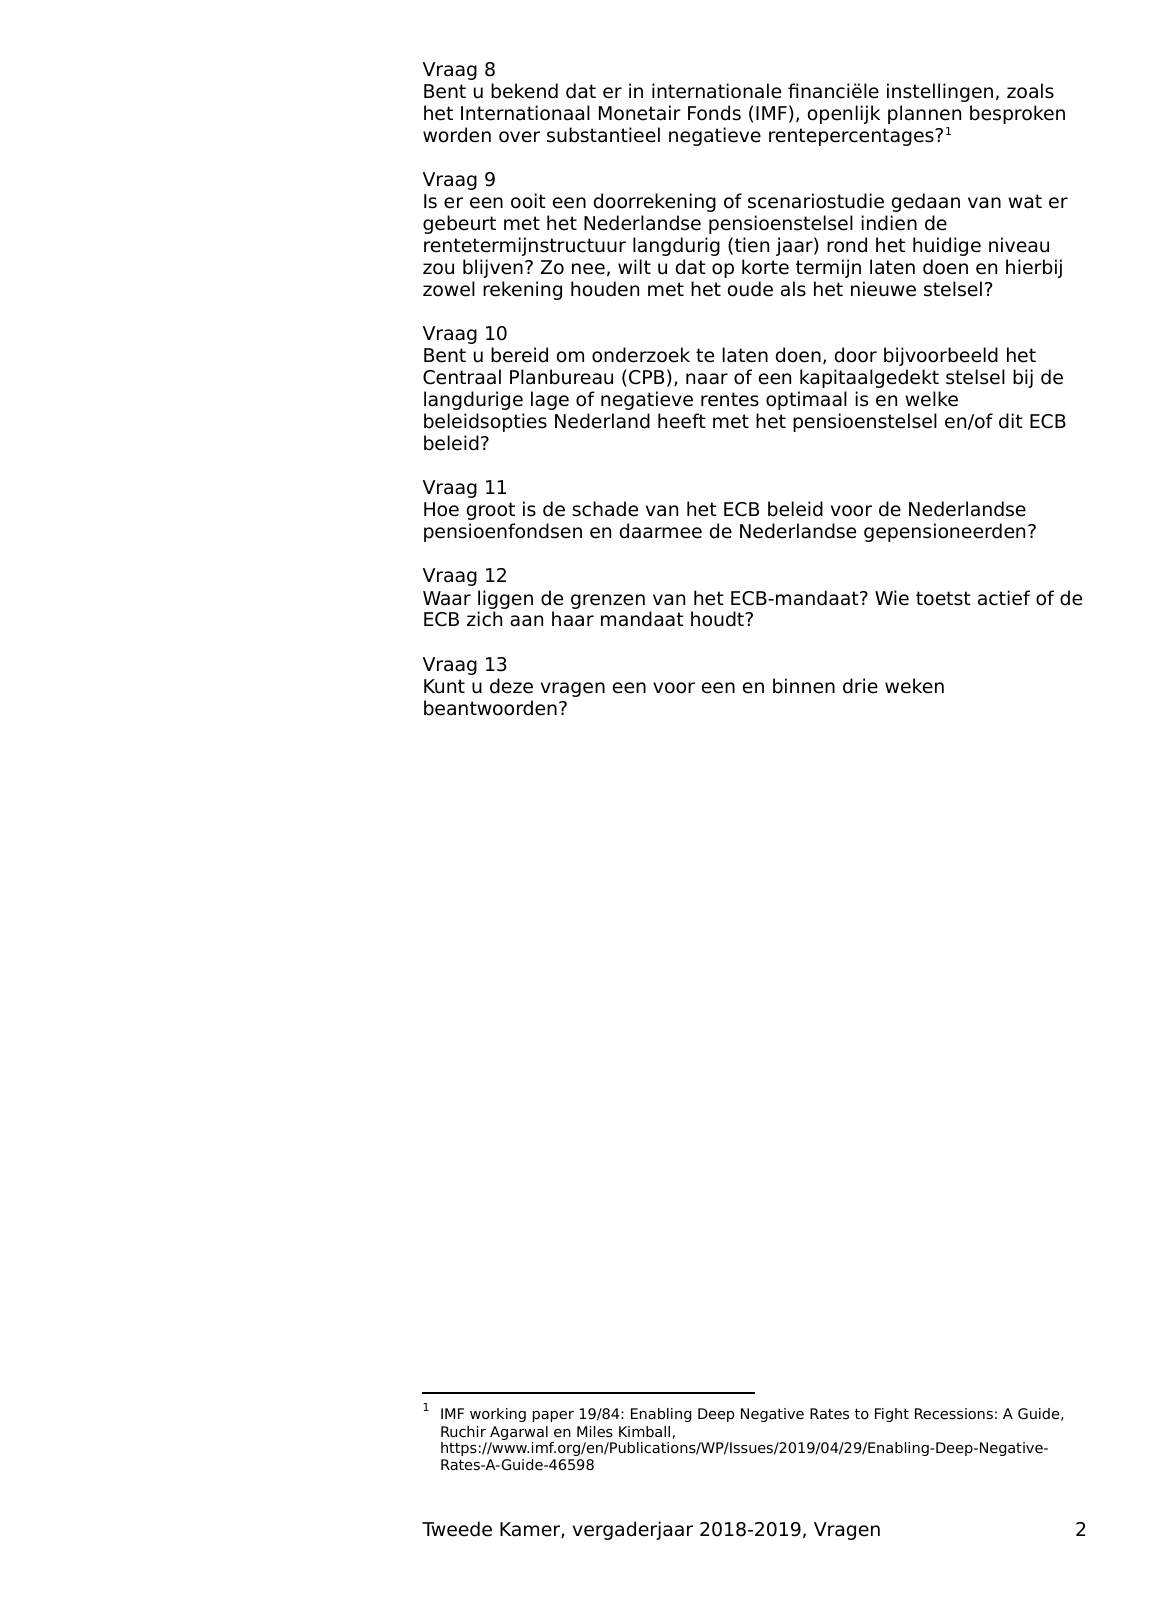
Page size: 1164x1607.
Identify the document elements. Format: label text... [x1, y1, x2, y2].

text Bent u bekend dat er in internationale financiële instellingen, zoals het Internationaal Monetair Fonds (IMF), openlijk plannen besproken worden over substantieel negatieve rentepercentages? [422, 81, 1087, 147]
text Vraag 8 [422, 59, 1087, 81]
text Vraag 11 [422, 477, 1087, 499]
text Vraag 9 [422, 169, 1087, 191]
text Vraag 12 [422, 565, 1087, 587]
text Waar liggen de grenzen van het ECB-mandaat? Wie toetst actief of de ECB zich aan haar mandaat houdt? [422, 587, 1087, 631]
text Is er een ooit een doorrekening of scenariostudie gedaan van wat er gebeurt met het Nederlandse pensioenstelsel indien de rentetermijnstructuur langdurig (tien jaar) rond het huidige niveau zou blijven? Zo nee, wilt u dat op korte termijn laten doen en hierbij zowel rekening houden met het oude als het nieuwe stelsel? [422, 191, 1087, 301]
text Vraag 10 [422, 323, 1087, 345]
text IMF working paper 19/84: Enabling Deep Negative Rates to Fight Recessions: A Guide, Ruchir Agarwal en Miles Kimball, https://www.imf.org/en/Publications/WP/Issues/2019/04/29/Enabling-Deep-Negative-Rates-A-Guide-46598 [422, 1402, 1087, 1474]
text Hoe groot is de schade van het ECB beleid voor de Nederlandse pensioenfondsen en daarmee de Nederlandse gepensioneerden? [422, 499, 1087, 543]
text Vraag 13 [422, 653, 1087, 676]
text Bent u bereid om onderzoek te laten doen, door bijvoorbeeld het Centraal Planbureau (CPB), naar of een kapitaalgedekt stelsel bij de langdurige lage of negatieve rentes optimaal is en welke beleidsopties Nederland heeft met het pensioenstelsel en/of dit ECB beleid? [422, 345, 1087, 455]
text Kunt u deze vragen een voor een en binnen drie weken beantwoorden? [422, 676, 1087, 719]
